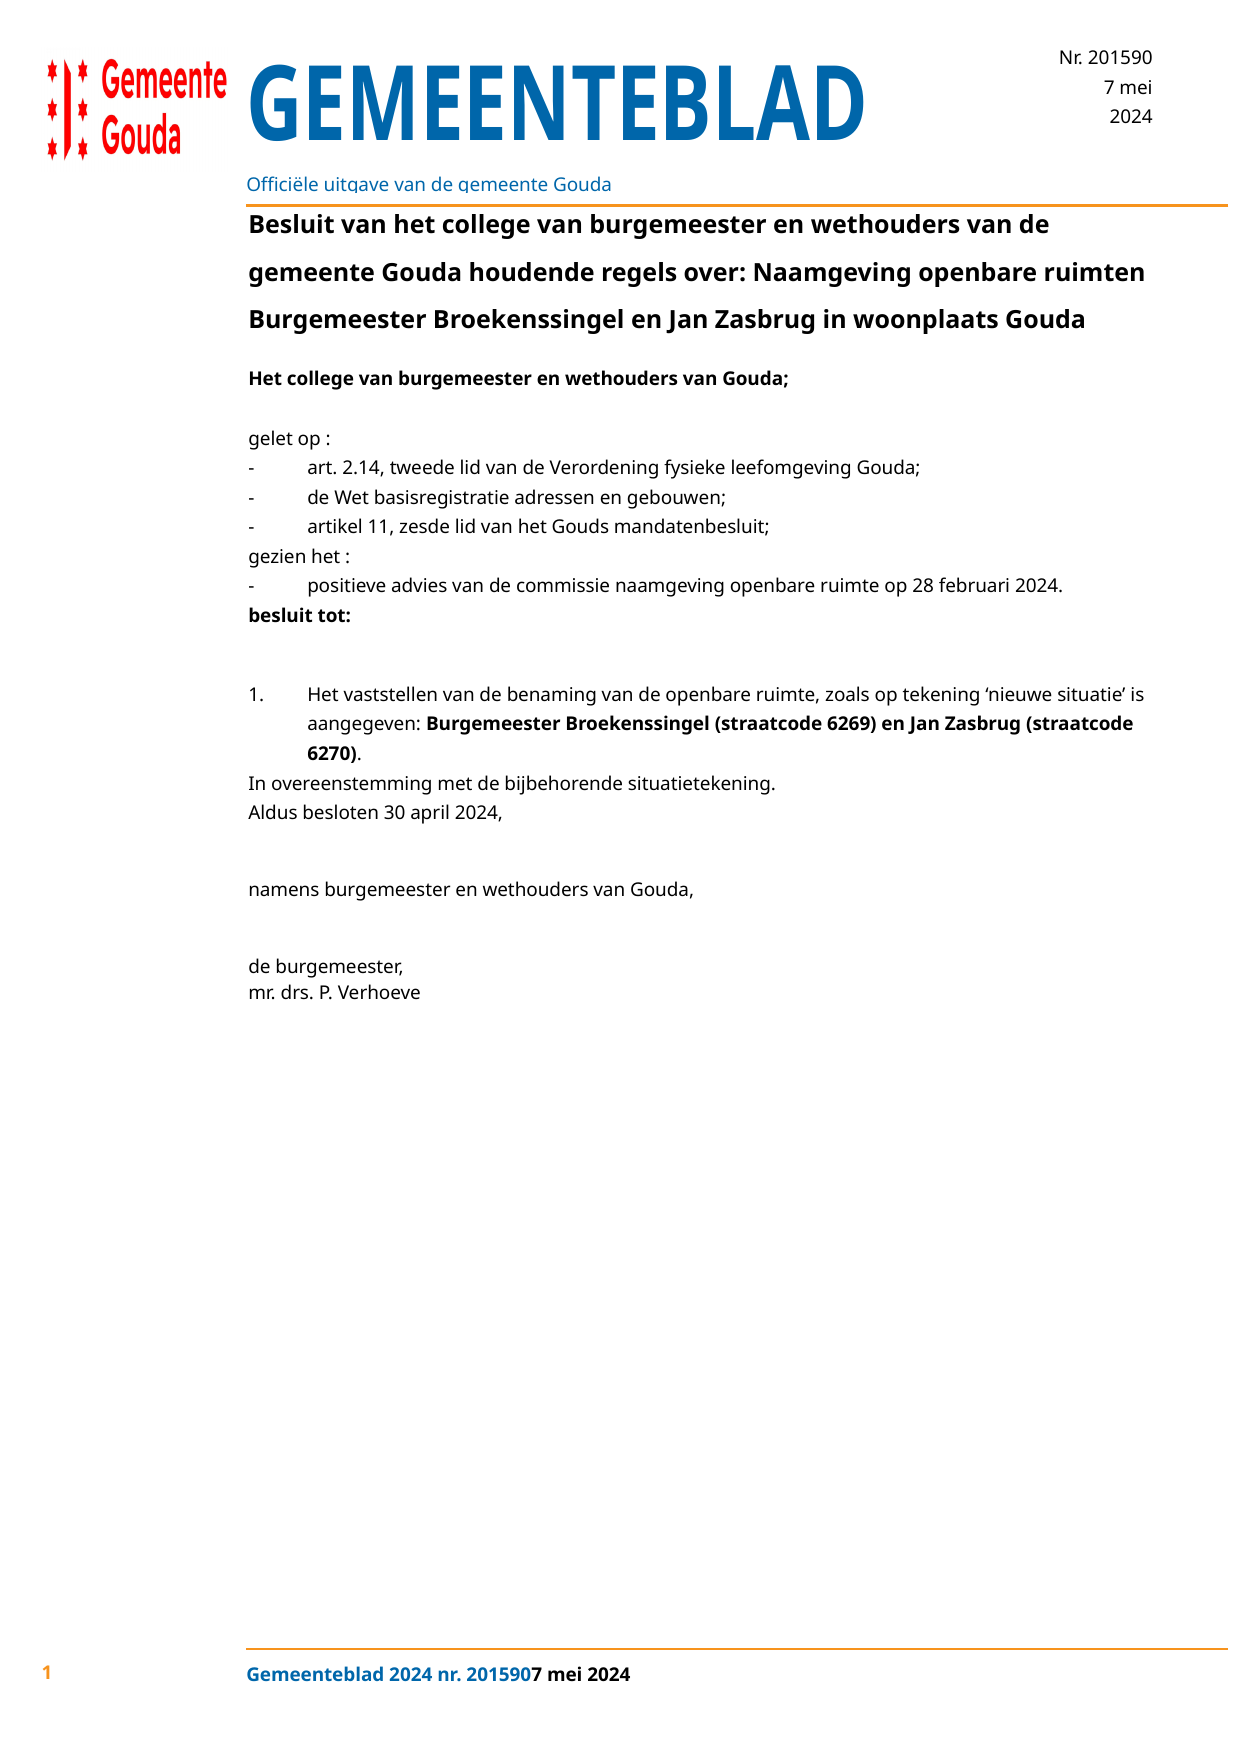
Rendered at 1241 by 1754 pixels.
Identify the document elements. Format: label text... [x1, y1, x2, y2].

text In overeenstemming met de bijbehorende situatietekening. [248, 770, 1152, 796]
text de burgemeester, [248, 954, 1152, 979]
text mr. drs. P. Verhoeve [248, 979, 1152, 1005]
text namens burgemeester en wethouders van Gouda, [248, 877, 1152, 902]
text gelet op : [248, 425, 1152, 450]
list artikel 11, zesde lid van het Gouds mandatenbesluit; [248, 513, 1152, 539]
text gezien het : [248, 543, 1152, 569]
list Het vaststellen van de benaming van de openbare ruimte, zoals op tekening ‘nieuwe situatie’ is aangegeven: Burgemeester Broekenssingel (straatcode 6269) en Jan Zasbrug (straatcode 6270). [248, 681, 1152, 766]
picture [41, 47, 231, 172]
list art. 2.14, tweede lid van de Verordening fysieke leefomgeving Gouda; [248, 454, 1152, 480]
text Aldus besloten 30 april 2024, [248, 799, 1152, 825]
list positieve advies van de commissie naamgeving openbare ruimte op 28 februari 2024. [248, 573, 1152, 598]
list de Wet basisregistratie adressen en gebouwen; [248, 484, 1152, 509]
text Besluit van het college van burgemeester en wethouders van de gemeente Gouda houdende regels over: Naamgeving openbare ruimten Burgemeester Broekenssingel en Jan Zasbrug in woonplaats Gouda [248, 207, 1152, 336]
text besluit tot: [248, 602, 1152, 628]
text Het college van burgemeester en wethouders van Gouda; [248, 366, 1152, 391]
